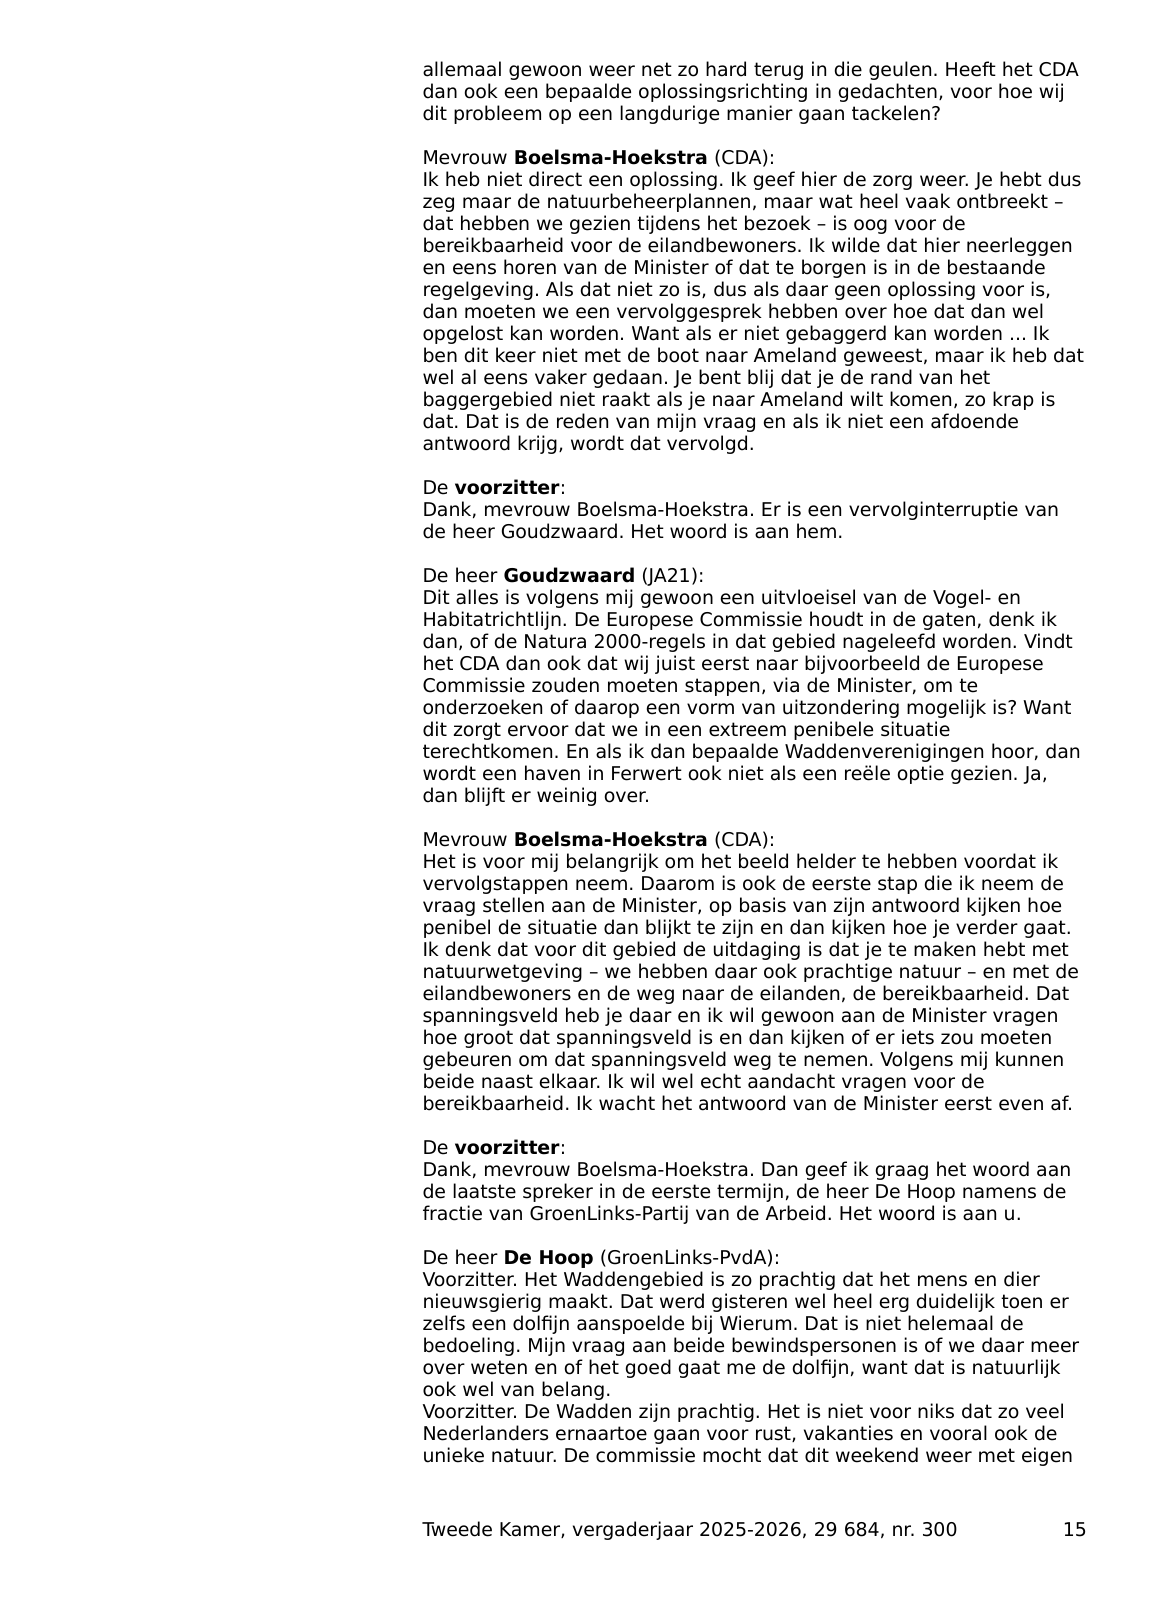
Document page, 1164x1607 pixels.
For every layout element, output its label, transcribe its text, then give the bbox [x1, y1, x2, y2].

text De heer Goudzwaard (JA21): [422, 565, 1087, 587]
text Dit alles is volgens mij gewoon een uitvloeisel van de Vogel- en Habitatrichtlijn. De Europese Commissie houdt in de gaten, denk ik dan, of de Natura 2000-regels in dat gebied nageleefd worden. Vindt het CDA dan ook dat wij juist eerst naar bijvoorbeeld de Europese Commissie zouden moeten stappen, via de Minister, om te onderzoeken of daarop een vorm van uitzondering mogelijk is? Want dit zorgt ervoor dat we in een extreem penibele situatie terechtkomen. En als ik dan bepaalde Waddenverenigingen hoor, dan wordt een haven in Ferwert ook niet als een reële optie gezien. Ja, dan blijft er weinig over. [422, 587, 1087, 807]
text Dank, mevrouw Boelsma-Hoekstra. Er is een vervolginterruptie van de heer Goudzwaard. Het woord is aan hem. [422, 499, 1087, 543]
text De heer De Hoop (GroenLinks-PvdA): [422, 1247, 1087, 1269]
text Het is voor mij belangrijk om het beeld helder te hebben voordat ik vervolgstappen neem. Daarom is ook de eerste stap die ik neem de vraag stellen aan de Minister, op basis van zijn antwoord kijken hoe penibel de situatie dan blijkt te zijn en dan kijken hoe je verder gaat. Ik denk dat voor dit gebied de uitdaging is dat je te maken hebt met natuurwetgeving – we hebben daar ook prachtige natuur – en met de eilandbewoners en de weg naar de eilanden, de bereikbaarheid. Dat spanningsveld heb je daar en ik wil gewoon aan de Minister vragen hoe groot dat spanningsveld is en dan kijken of er iets zou moeten gebeuren om dat spanningsveld weg te nemen. Volgens mij kunnen beide naast elkaar. Ik wil wel echt aandacht vragen voor de bereikbaarheid. Ik wacht het antwoord van de Minister eerst even af. [422, 851, 1087, 1115]
text De voorzitter: [422, 477, 1087, 499]
text Mevrouw Boelsma-Hoekstra (CDA): [422, 147, 1087, 169]
text Ik heb niet direct een oplossing. Ik geef hier de zorg weer. Je hebt dus zeg maar de natuurbeheerplannen, maar wat heel vaak ontbreekt – dat hebben we gezien tijdens het bezoek – is oog voor de bereikbaarheid voor de eilandbewoners. Ik wilde dat hier neerleggen en eens horen van de Minister of dat te borgen is in de bestaande regelgeving. Als dat niet zo is, dus als daar geen oplossing voor is, dan moeten we een vervolggesprek hebben over hoe dat dan wel opgelost kan worden. Want als er niet gebaggerd kan worden ... Ik ben dit keer niet met de boot naar Ameland geweest, maar ik heb dat wel al eens vaker gedaan. Je bent blij dat je de rand van het baggergebied niet raakt als je naar Ameland wilt komen, zo krap is dat. Dat is de reden van mijn vraag en als ik niet een afdoende antwoord krijg, wordt dat vervolgd. [422, 169, 1087, 455]
text De voorzitter: [422, 1137, 1087, 1159]
text allemaal gewoon weer net zo hard terug in die geulen. Heeft het CDA dan ook een bepaalde oplossingsrichting in gedachten, voor hoe wij dit probleem op een langdurige manier gaan tackelen? [422, 59, 1087, 125]
text Mevrouw Boelsma-Hoekstra (CDA): [422, 829, 1087, 851]
text Voorzitter. De Wadden zijn prachtig. Het is niet voor niks dat zo veel Nederlanders ernaartoe gaan voor rust, vakanties en vooral ook de unieke natuur. De commissie mocht dat dit weekend weer met eigen [422, 1401, 1087, 1467]
text Dank, mevrouw Boelsma-Hoekstra. Dan geef ik graag het woord aan de laatste spreker in de eerste termijn, de heer De Hoop namens de fractie van GroenLinks-Partij van de Arbeid. Het woord is aan u. [422, 1159, 1087, 1225]
text Voorzitter. Het Waddengebied is zo prachtig dat het mens en dier nieuwsgierig maakt. Dat werd gisteren wel heel erg duidelijk toen er zelfs een dolfijn aanspoelde bij Wierum. Dat is niet helemaal de bedoeling. Mijn vraag aan beide bewindspersonen is of we daar meer over weten en of het goed gaat me de dolfijn, want dat is natuurlijk ook wel van belang. [422, 1269, 1087, 1401]
